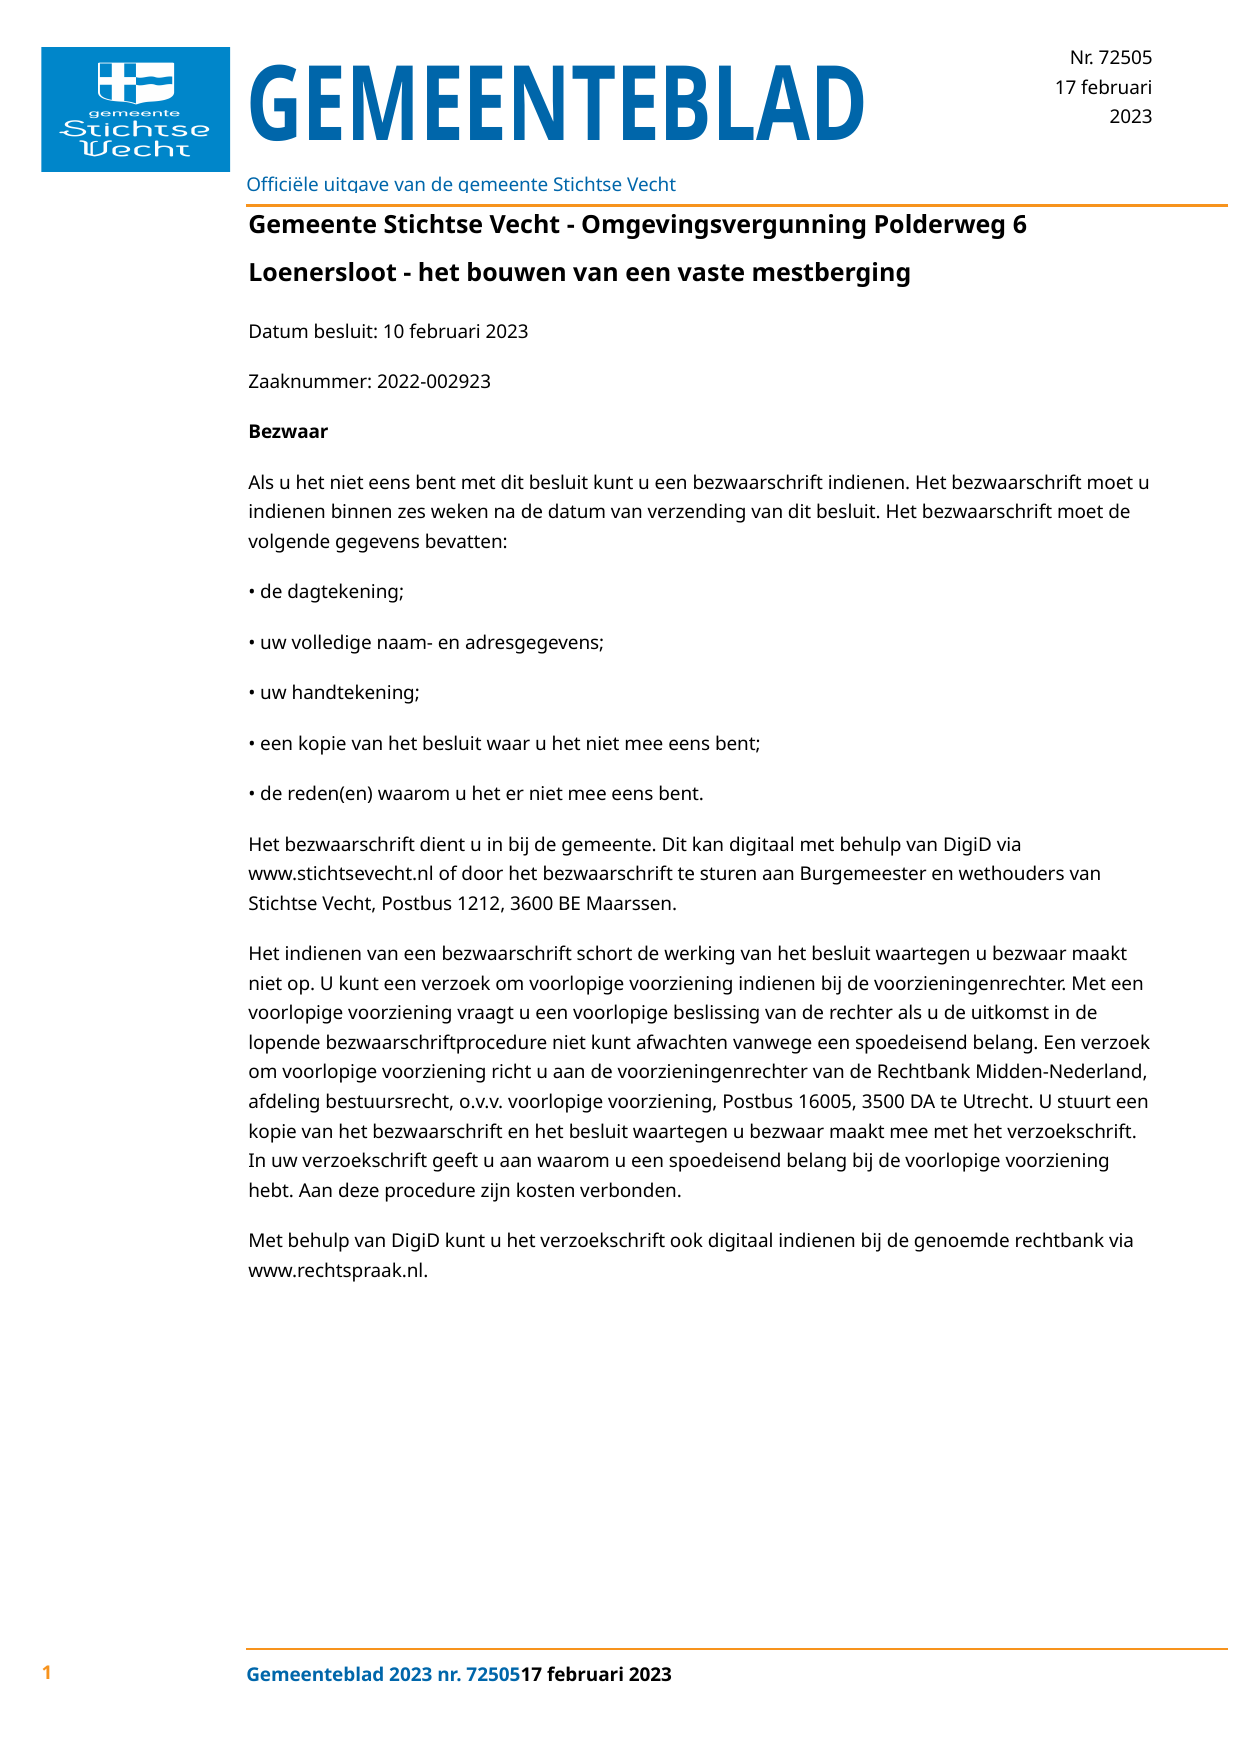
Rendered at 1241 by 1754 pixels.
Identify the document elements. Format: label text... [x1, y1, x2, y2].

text Het bezwaarschrift dient u in bij de gemeente. Dit kan digitaal met behulp van DigiD via www.stichtsevecht.nl of door het bezwaarschrift te sturen aan Burgemeester en wethouders van Stichtse Vecht, Postbus 1212, 3600 BE Maarssen. [248, 831, 1152, 916]
picture [99, 63, 135, 101]
text Als u het niet eens bent met dit besluit kunt u een bezwaarschrift indienen. Het bezwaarschrift moet u indienen binnen zes weken na de datum van verzending van dit besluit. Het bezwaarschrift moet de volgende gegevens bevatten: [248, 469, 1152, 554]
text Zaaknummer: 2022-002923 [248, 368, 1152, 394]
text Bezwaar [248, 419, 1152, 444]
picture [137, 63, 174, 103]
text • de reden(en) waarom u het er niet mee eens bent. [248, 780, 1152, 806]
text Het indienen van een bezwaarschrift schort de werking van het besluit waartegen u bezwaar maakt niet op. U kunt een verzoek om voorlopige voorziening indienen bij de voorzieningenrechter. Met een voorlopige voorziening vraagt u een voorlopige beslissing van de rechter als u de uitkomst in de lopende bezwaarschriftprocedure niet kunt afwachten vanwege een spoedeisend belang. Een verzoek om voorlopige voorziening richt u aan de voorzieningenrechter van de Rechtbank Midden-Nederland, afdeling bestuursrecht, o.v.v. voorlopige voorziening, Postbus 16005, 3500 DA te Utrecht. U stuurt een kopie van het bezwaarschrift en het besluit waartegen u bezwaar maakt mee met het verzoekschrift. In uw verzoekschrift geeft u aan waarom u een spoedeisend belang bij de voorlopige voorziening hebt. Aan deze procedure zijn kosten verbonden. [248, 940, 1152, 1203]
text • de dagtekening; [248, 579, 1152, 604]
text • uw handtekening; [248, 679, 1152, 705]
text • uw volledige naam- en adresgegevens; [248, 629, 1152, 655]
text Datum besluit: 10 februari 2023 [248, 318, 1152, 344]
text • een kopie van het besluit waar u het niet mee eens bent; [248, 730, 1152, 756]
text Met behulp van DigiD kunt u het verzoekschrift ook digitaal indienen bij de genoemde rechtbank via www.rechtspraak.nl. [248, 1227, 1152, 1283]
text Gemeente Stichtse Vecht - Omgevingsvergunning Polderweg 6 Loenersloot - het bouwen van een vaste mestberging [248, 207, 1152, 288]
